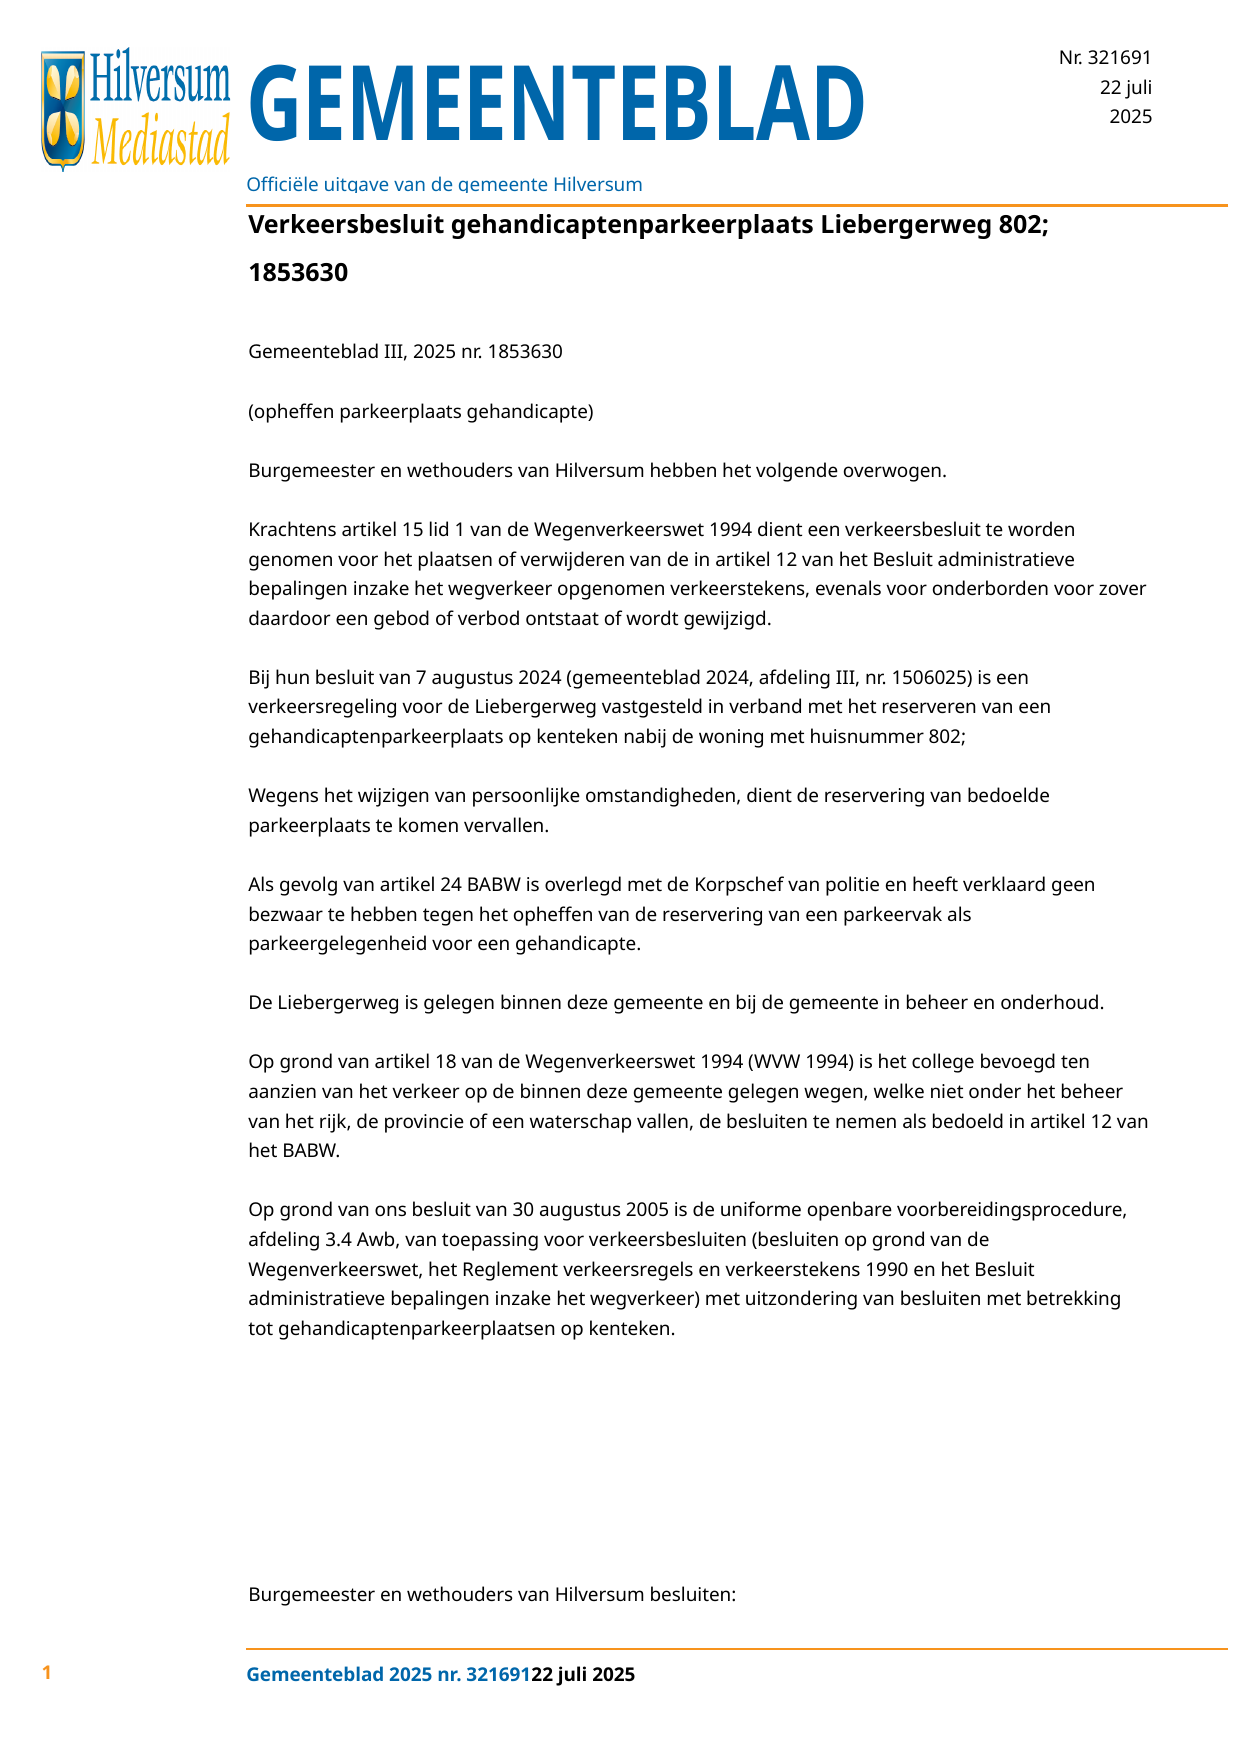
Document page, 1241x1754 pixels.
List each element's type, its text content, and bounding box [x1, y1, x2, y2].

text Wegens het wijzigen van persoonlijke omstandigheden, dient de reservering van bedoelde parkeerplaats te komen vervallen. [248, 782, 1152, 838]
text De Liebergerweg is gelegen binnen deze gemeente en bij de gemeente in beheer en onderhoud. [248, 989, 1152, 1015]
text Gemeenteblad III, 2025 nr. 1853630 [248, 339, 1152, 364]
text Op grond van artikel 18 van de Wegenverkeerswet 1994 (WVW 1994) is het college bevoegd ten aanzien van het verkeer op de binnen deze gemeente gelegen wegen, welke niet onder het beheer van het rijk, de provincie of een waterschap vallen, de besluiten te nemen als bedoeld in artikel 12 van het BABW. [248, 1049, 1152, 1163]
text Als gevolg van artikel 24 BABW is overlegd met de Korpschef van politie en heeft verklaard geen bezwaar te hebben tegen het opheffen van de reservering van een parkeervak als parkeergelegenheid voor een gehandicapte. [248, 871, 1152, 956]
text Bij hun besluit van 7 augustus 2024 (gemeenteblad 2024, afdeling III, nr. 1506025) is een verkeersregeling voor de Liebergerweg vastgesteld in verband met het reserveren van een gehandicaptenparkeerplaats op kenteken nabij de woning met huisnummer 802; [248, 664, 1152, 749]
picture [41, 47, 231, 172]
text Burgemeester en wethouders van Hilversum besluiten: [248, 1581, 1152, 1607]
text Krachtens artikel 15 lid 1 van de Wegenverkeerswet 1994 dient een verkeersbesluit te worden genomen voor het plaatsen of verwijderen van de in artikel 12 van het Besluit administratieve bepalingen inzake het wegverkeer opgenomen verkeerstekens, evenals voor onderborden voor zover daardoor een gebod of verbod ontstaat of wordt gewijzigd. [248, 516, 1152, 631]
text (opheffen parkeerplaats gehandicapte) [248, 398, 1152, 423]
text Burgemeester en wethouders van Hilversum hebben het volgende overwogen. [248, 457, 1152, 483]
text Op grond van ons besluit van 30 augustus 2005 is de uniforme openbare voorbereidingsprocedure, afdeling 3.4 Awb, van toepassing voor verkeersbesluiten (besluiten op grond van de Wegenverkeerswet, het Reglement verkeersregels en verkeerstekens 1990 en het Besluit administratieve bepalingen inzake het wegverkeer) met uitzondering van besluiten met betrekking tot gehandicaptenparkeerplaatsen op kenteken. [248, 1197, 1152, 1341]
text Verkeersbesluit gehandicaptenparkeerplaats Liebergerweg 802; 1853630 [248, 207, 1152, 288]
